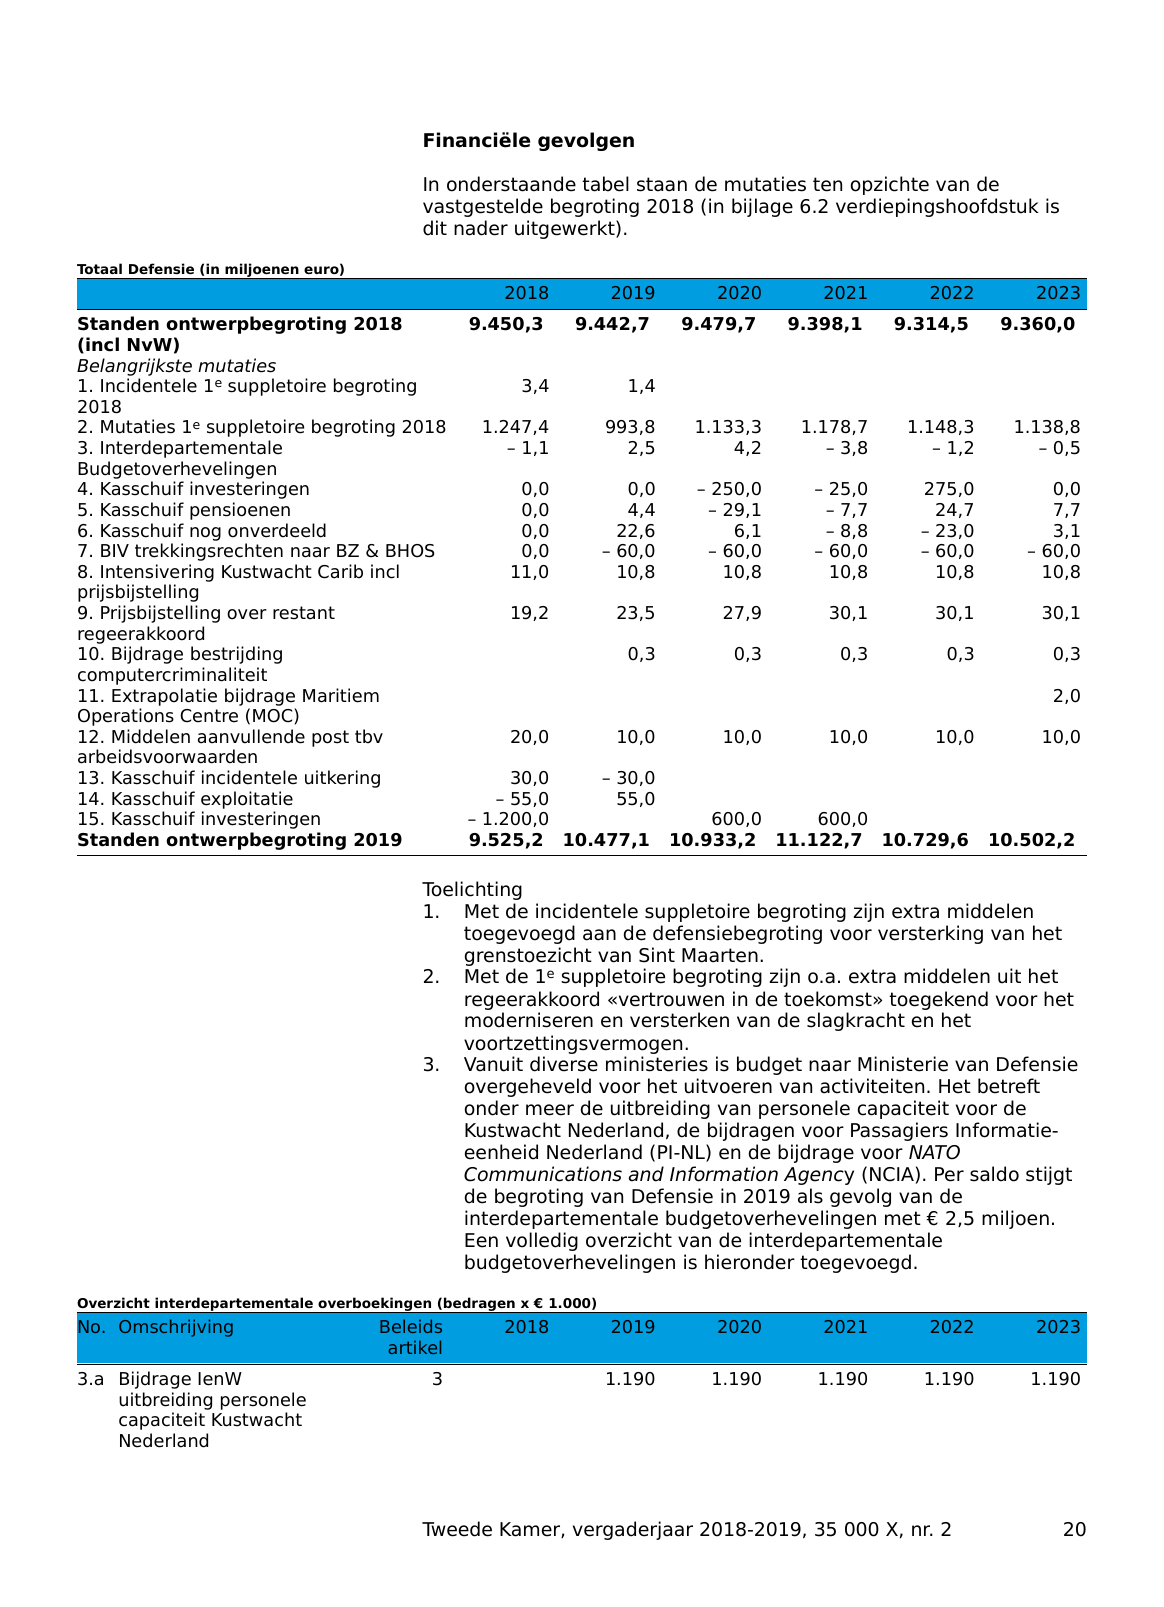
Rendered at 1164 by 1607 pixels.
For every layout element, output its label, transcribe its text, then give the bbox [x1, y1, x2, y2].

table_cell 9.450,3 [449, 310, 555, 356]
table_cell 11,0 [449, 562, 555, 603]
table_cell 1.247,4 [449, 418, 555, 438]
table_cell [449, 356, 555, 376]
table_cell 11.122,7 [768, 830, 874, 855]
table_cell 2018 [449, 1313, 555, 1363]
table_cell 7. BIV trekkingsrechten naar BZ & BHOS [77, 541, 449, 562]
table_cell [449, 1365, 555, 1452]
subtitle Financiële gevolgen [422, 130, 1087, 152]
table_cell 3.a [77, 1365, 112, 1452]
table_cell 1.190 [874, 1365, 980, 1452]
table_cell 7,7 [980, 500, 1087, 521]
table_cell 9.525,2 [449, 830, 555, 855]
table_cell 9.398,1 [768, 310, 874, 356]
table_cell 0,0 [449, 500, 555, 521]
text 1. Met de incidentele suppletoire begroting zijn extra middelen toegevoegd aan de defensiebegroting voor versterking van het grenstoezicht van Sint Maarten. [422, 901, 1087, 966]
table_cell 10,8 [661, 562, 768, 603]
table_cell 10,8 [980, 562, 1087, 603]
table_cell – 60,0 [555, 541, 661, 562]
table_cell [980, 809, 1087, 830]
table_cell [661, 356, 768, 376]
table_cell [980, 356, 1087, 376]
table_cell 30,1 [980, 603, 1087, 644]
table_cell [555, 686, 661, 727]
table_cell 0,0 [980, 479, 1087, 500]
table_cell 10.477,1 [555, 830, 661, 855]
table_cell 6,1 [661, 521, 768, 541]
table_cell [77, 279, 449, 309]
table_cell 24,7 [874, 500, 980, 521]
table_cell 10,8 [768, 562, 874, 603]
table_cell 1.190 [555, 1365, 661, 1452]
table_cell 19,2 [449, 603, 555, 644]
table_cell – 23,0 [874, 521, 980, 541]
table_cell [661, 768, 768, 789]
table_cell 10,8 [874, 562, 980, 603]
table_cell [768, 768, 874, 789]
table_cell – 0,5 [980, 438, 1087, 479]
table_cell 3,4 [449, 376, 555, 417]
table_cell 275,0 [874, 479, 980, 500]
table_cell 0,3 [661, 644, 768, 686]
table_cell [661, 789, 768, 809]
table_cell 4,2 [661, 438, 768, 479]
table_cell 10,0 [874, 727, 980, 768]
table_cell 10.502,2 [980, 830, 1087, 855]
table_cell 2023 [980, 279, 1087, 309]
table_cell [768, 356, 874, 376]
table_cell 1.190 [768, 1365, 874, 1452]
table_cell [980, 768, 1087, 789]
table_cell 4,4 [555, 500, 661, 521]
table_cell 2022 [874, 279, 980, 309]
table_cell – 8,8 [768, 521, 874, 541]
table_cell 600,0 [768, 809, 874, 830]
table_header Totaal Defensie (in miljoenen euro) [77, 262, 1087, 278]
table_cell 600,0 [661, 809, 768, 830]
table_cell [874, 376, 980, 417]
table_cell 2021 [768, 1313, 874, 1363]
table_cell 9.442,7 [555, 310, 661, 356]
table_cell 2020 [661, 1313, 768, 1363]
table_cell [661, 376, 768, 417]
table_cell 2023 [980, 1313, 1087, 1363]
table_cell 2019 [555, 1313, 661, 1363]
table_cell – 3,8 [768, 438, 874, 479]
table_cell 1.190 [980, 1365, 1087, 1452]
table_cell Standen ontwerpbegroting 2019 [77, 830, 449, 855]
table_cell [768, 376, 874, 417]
table_cell 13. Kasschuif incidentele uitkering [77, 768, 449, 789]
table_cell 10,0 [768, 727, 874, 768]
table_cell 5. Kasschuif pensioenen [77, 500, 449, 521]
table_cell 9.479,7 [661, 310, 768, 356]
table_cell 2. Mutaties 1e suppletoire begroting 2018 [77, 418, 449, 438]
text In onderstaande tabel staan de mutaties ten opzichte van de vastgestelde begroting 2018 (in bijlage 6.2 verdiepingshoofdstuk is dit nader uitgewerkt). [422, 174, 1087, 240]
table_cell 1. Incidentele 1e suppletoire begroting 2018 [77, 376, 449, 417]
table_cell 30,0 [449, 768, 555, 789]
table_cell 10. Bijdrage bestrijding computercriminaliteit [77, 644, 449, 686]
table_cell 1.190 [661, 1365, 768, 1452]
table_cell 9.360,0 [980, 310, 1087, 356]
table_cell Omschrijving [112, 1313, 342, 1363]
table_cell 1.133,3 [661, 418, 768, 438]
table_cell 15. Kasschuif investeringen [77, 809, 449, 830]
table_cell 12. Middelen aanvullende post tbv arbeidsvoorwaarden [77, 727, 449, 768]
table_cell 20,0 [449, 727, 555, 768]
table_cell – 7,7 [768, 500, 874, 521]
table_cell [661, 686, 768, 727]
table_cell – 1,2 [874, 438, 980, 479]
table_cell 0,3 [874, 644, 980, 686]
table_cell 10,8 [555, 562, 661, 603]
table_cell 2022 [874, 1313, 980, 1363]
table_cell 1.178,7 [768, 418, 874, 438]
table_cell [874, 686, 980, 727]
table_cell – 55,0 [449, 789, 555, 809]
table_cell [874, 809, 980, 830]
table_cell 9. Prijsbijstelling over restant regeerakkoord [77, 603, 449, 644]
table_cell 11. Extrapolatie bijdrage Maritiem Operations Centre (MOC) [77, 686, 449, 727]
text 2. Met de 1e suppletoire begroting zijn o.a. extra middelen uit het regeerakkoord «vertrouwen in de toekomst» toegekend voor het moderniseren en versterken van de slagkracht en het voortzettingsvermogen. [422, 966, 1087, 1054]
table_cell 0,0 [555, 479, 661, 500]
table_cell 4. Kasschuif investeringen [77, 479, 449, 500]
subtitle Toelichting [422, 878, 1087, 901]
table_cell 2019 [555, 279, 661, 309]
table_cell 3. Interdepartementale Budgetoverhevelingen [77, 438, 449, 479]
table_cell – 60,0 [874, 541, 980, 562]
table_cell Beleids artikel [343, 1313, 449, 1363]
table_cell 1,4 [555, 376, 661, 417]
table_cell – 25,0 [768, 479, 874, 500]
table_cell [449, 686, 555, 727]
table_cell [980, 376, 1087, 417]
table_cell [874, 356, 980, 376]
table_cell – 30,0 [555, 768, 661, 789]
table_cell 9.314,5 [874, 310, 980, 356]
table_cell 23,5 [555, 603, 661, 644]
table_cell 0,3 [980, 644, 1087, 686]
table_cell 2,5 [555, 438, 661, 479]
table_cell 6. Kasschuif nog onverdeeld [77, 521, 449, 541]
table_cell – 60,0 [661, 541, 768, 562]
table_cell 0,0 [449, 521, 555, 541]
table_cell 1.148,3 [874, 418, 980, 438]
table_cell – 1.200,0 [449, 809, 555, 830]
table_cell Bijdrage IenW uitbreiding personele capaciteit Kustwacht Nederland [112, 1365, 342, 1452]
table_cell 3 [343, 1365, 449, 1452]
table_cell 993,8 [555, 418, 661, 438]
table_cell [874, 789, 980, 809]
table_cell 27,9 [661, 603, 768, 644]
table_cell [768, 789, 874, 809]
table_cell – 1,1 [449, 438, 555, 479]
table_cell 0,3 [768, 644, 874, 686]
table_cell No. [77, 1313, 112, 1363]
table_cell [449, 644, 555, 686]
table_cell [555, 809, 661, 830]
table_cell [768, 686, 874, 727]
table_cell 2018 [449, 279, 555, 309]
table_cell – 60,0 [980, 541, 1087, 562]
table_cell 1.138,8 [980, 418, 1087, 438]
table_cell 55,0 [555, 789, 661, 809]
table_cell 2021 [768, 279, 874, 309]
table_cell 0,3 [555, 644, 661, 686]
table_cell – 29,1 [661, 500, 768, 521]
text 3. Vanuit diverse ministeries is budget naar Ministerie van Defensie overgeheveld voor het uitvoeren van activiteiten. Het betreft onder meer de uitbreiding van personele capaciteit voor de Kustwacht Nederland, de bijdragen voor Passagiers Informatie-eenheid Nederland (PI-NL) en de bijdrage voor NATO Communications and Information Agency (NCIA). Per saldo stijgt de begroting van Defensie in 2019 als gevolg van de interdepartementale budgetoverhevelingen met € 2,5 miljoen. Een volledig overzicht van de interdepartementale budgetoverhevelingen is hieronder toegevoegd. [422, 1054, 1087, 1274]
table_cell [980, 789, 1087, 809]
table_cell 10.933,2 [661, 830, 768, 855]
table_cell 2,0 [980, 686, 1087, 727]
table_cell [874, 768, 980, 789]
table_cell 10,0 [661, 727, 768, 768]
table_cell – 250,0 [661, 479, 768, 500]
table_cell 0,0 [449, 541, 555, 562]
table_cell Belangrijkste mutaties [77, 356, 449, 376]
table_cell 10,0 [555, 727, 661, 768]
table_header Overzicht interdepartementale overboekingen (bedragen x € 1.000) [77, 1296, 1087, 1312]
table_cell 2020 [661, 279, 768, 309]
table_cell 30,1 [874, 603, 980, 644]
table_cell 10,0 [980, 727, 1087, 768]
table_cell [555, 356, 661, 376]
table_cell 30,1 [768, 603, 874, 644]
table_cell 14. Kasschuif exploitatie [77, 789, 449, 809]
table_cell 8. Intensivering Kustwacht Carib incl prijsbijstelling [77, 562, 449, 603]
table_cell – 60,0 [768, 541, 874, 562]
table_cell Standen ontwerpbegroting 2018 (incl NvW) [77, 310, 449, 356]
table_cell 10.729,6 [874, 830, 980, 855]
table_cell 0,0 [449, 479, 555, 500]
table_cell 3,1 [980, 521, 1087, 541]
table_cell 22,6 [555, 521, 661, 541]
